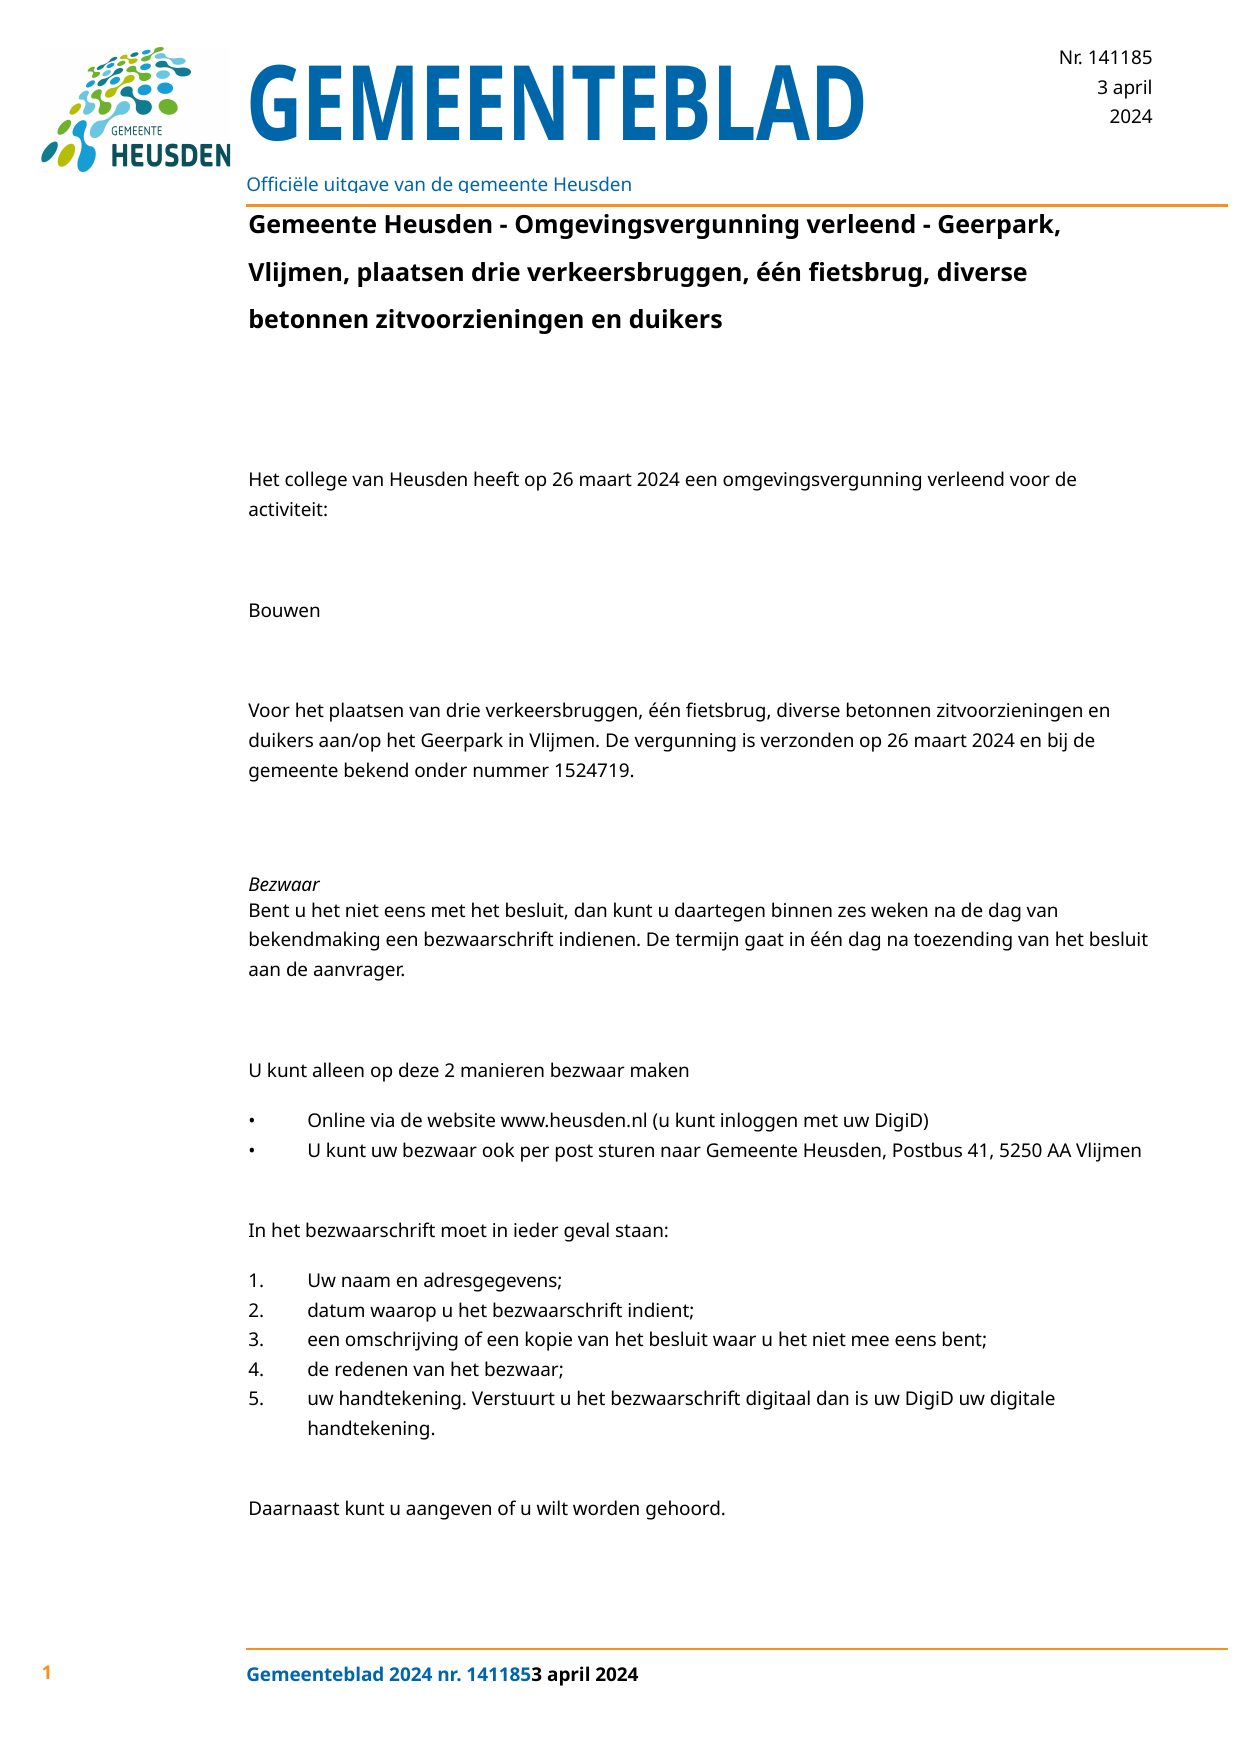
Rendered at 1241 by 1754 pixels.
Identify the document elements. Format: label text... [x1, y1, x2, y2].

list U kunt uw bezwaar ook per post sturen naar Gemeente Heusden, Postbus 41, 5250 AA Vlijmen [248, 1137, 1152, 1163]
text Bezwaar [248, 871, 1152, 897]
text Het college van Heusden heeft op 26 maart 2024 een omgevingsvergunning verleend voor de activiteit: [248, 466, 1152, 522]
list Online via de website www.heusden.nl (u kunt inloggen met uw DigiD) [248, 1107, 1152, 1133]
text Voor het plaatsen van drie verkeersbruggen, één fietsbrug, diverse betonnen zitvoorzieningen en duikers aan/op het Geerpark in Vlijmen. De vergunning is verzonden op 26 maart 2024 en bij de gemeente bekend onder nummer 1524719. [248, 698, 1152, 782]
text Bouwen [248, 597, 1152, 622]
list uw handtekening. Verstuurt u het bezwaarschrift digitaal dan is uw DigiD uw digitale handtekening. [248, 1386, 1152, 1441]
list een omschrijving of een kopie van het besluit waar u het niet mee eens bent; [248, 1326, 1152, 1352]
text Gemeente Heusden - Omgevingsvergunning verleend - Geerpark, Vlijmen, plaatsen drie verkeersbruggen, één fietsbrug, diverse betonnen zitvoorzieningen en duikers [248, 207, 1152, 336]
text Bent u het niet eens met het besluit, dan kunt u daartegen binnen zes weken na de dag van bekendmaking een bezwaarschrift indienen. De termijn gaat in één dag na toezending van het besluit aan de aanvrager. [248, 897, 1152, 982]
text Daarnaast kunt u aangeven of u wilt worden gehoord. [248, 1495, 1152, 1521]
list Uw naam en adresgegevens; [248, 1267, 1152, 1293]
list datum waarop u het bezwaarschrift indient; [248, 1297, 1152, 1323]
list de redenen van het bezwaar; [248, 1356, 1152, 1382]
text In het bezwaarschrift moet in ieder geval staan: [248, 1217, 1152, 1243]
picture [41, 47, 231, 172]
text U kunt alleen op deze 2 manieren bezwaar maken [248, 1057, 1152, 1083]
